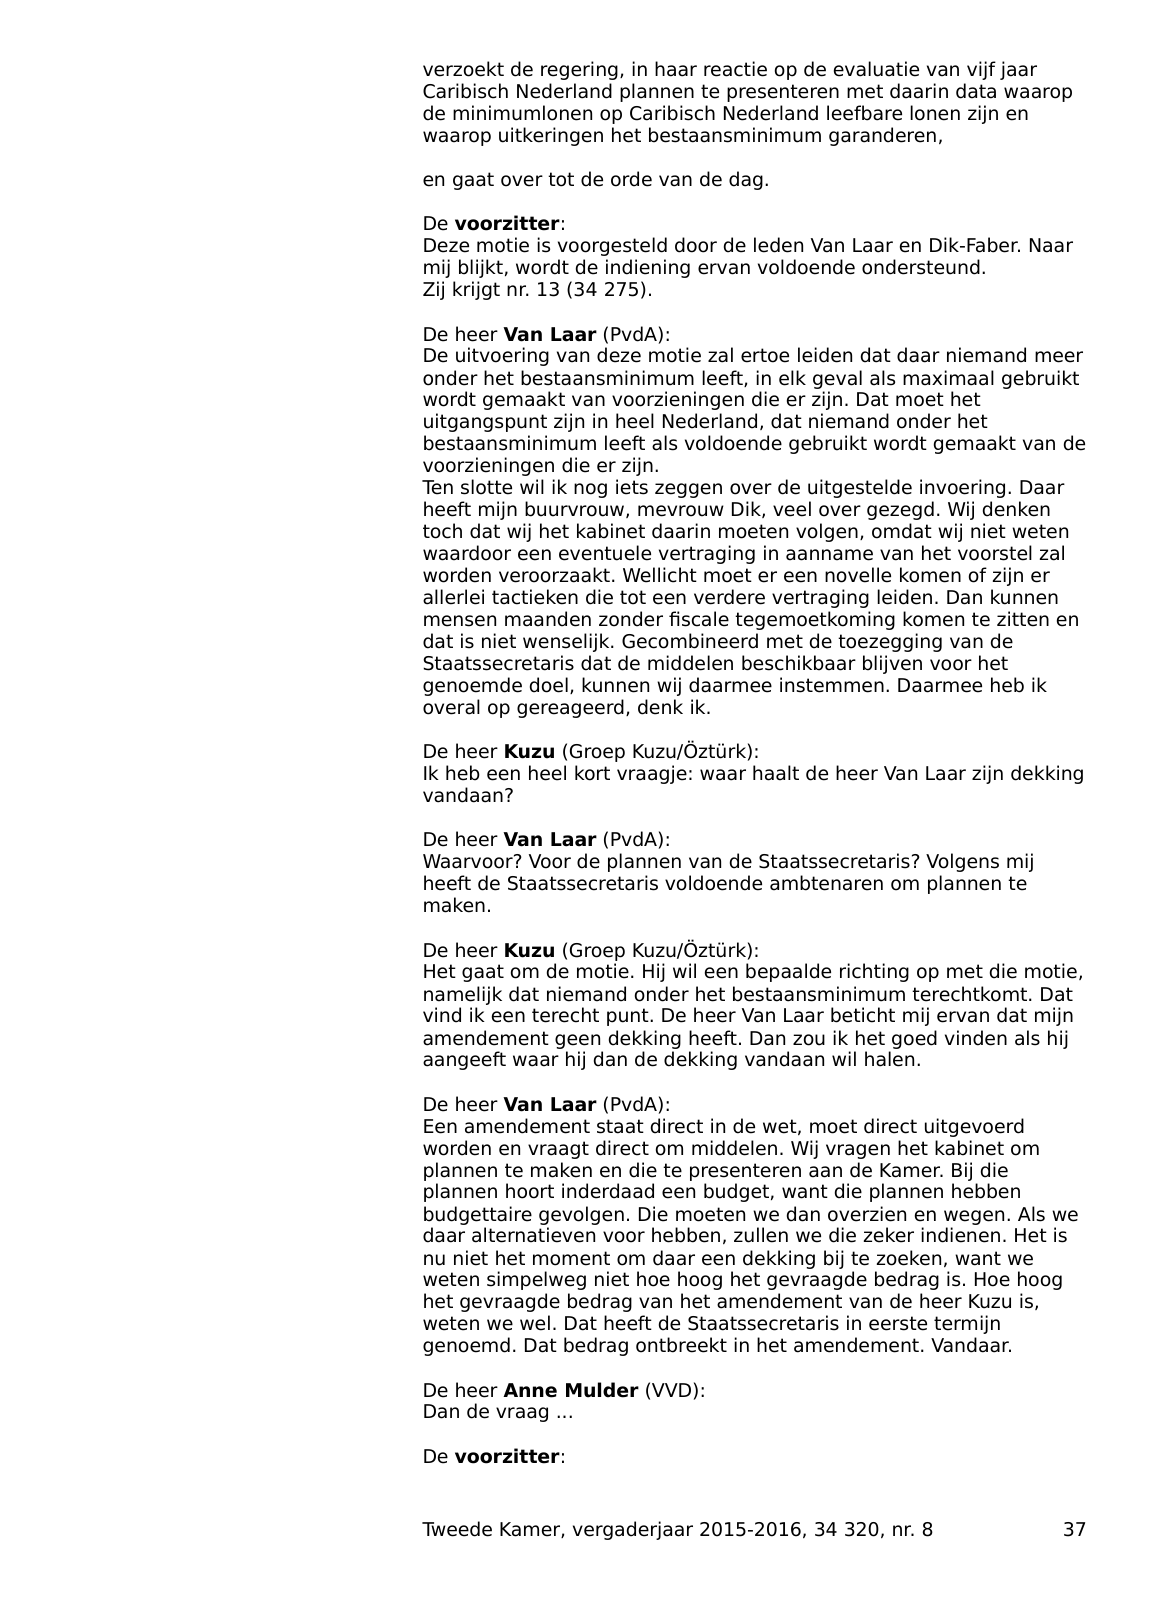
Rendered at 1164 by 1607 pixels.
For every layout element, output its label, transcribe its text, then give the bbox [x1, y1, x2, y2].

text en gaat over tot de orde van de dag. [422, 169, 1087, 191]
text De heer Van Laar (PvdA): [422, 323, 1087, 345]
text Ten slotte wil ik nog iets zeggen over de uitgestelde invoering. Daar heeft mijn buurvrouw, mevrouw Dik, veel over gezegd. Wij denken toch dat wij het kabinet daarin moeten volgen, omdat wij niet weten waardoor een eventuele vertraging in aanname van het voorstel zal worden veroorzaakt. Wellicht moet er een novelle komen of zijn er allerlei tactieken die tot een verdere vertraging leiden. Dan kunnen mensen maanden zonder fiscale tegemoetkoming komen te zitten en dat is niet wenselijk. Gecombineerd met de toezegging van de Staatssecretaris dat de middelen beschikbaar blijven voor het genoemde doel, kunnen wij daarmee instemmen. Daarmee heb ik overal op gereageerd, denk ik. [422, 477, 1087, 719]
text De heer Kuzu (Groep Kuzu/Öztürk): [422, 741, 1087, 763]
text De uitvoering van deze motie zal ertoe leiden dat daar niemand meer onder het bestaansminimum leeft, in elk geval als maximaal gebruikt wordt gemaakt van voorzieningen die er zijn. Dat moet het uitgangspunt zijn in heel Nederland, dat niemand onder het bestaansminimum leeft als voldoende gebruikt wordt gemaakt van de voorzieningen die er zijn. [422, 345, 1087, 477]
text Deze motie is voorgesteld door de leden Van Laar en Dik-Faber. Naar mij blijkt, wordt de indiening ervan voldoende ondersteund. [422, 235, 1087, 279]
text verzoekt de regering, in haar reactie op de evaluatie van vijf jaar Caribisch Nederland plannen te presenteren met daarin data waarop de minimumlonen op Caribisch Nederland leefbare lonen zijn en waarop uitkeringen het bestaansminimum garanderen, [422, 59, 1087, 147]
text De voorzitter: [422, 1446, 1087, 1468]
text Dan de vraag ... [422, 1401, 1087, 1423]
text Zij krijgt nr. 13 (34 275). [422, 279, 1087, 301]
text De voorzitter: [422, 213, 1087, 235]
text Een amendement staat direct in de wet, moet direct uitgevoerd worden en vraagt direct om middelen. Wij vragen het kabinet om plannen te maken en die te presenteren aan de Kamer. Bij die plannen hoort inderdaad een budget, want die plannen hebben budgettaire gevolgen. Die moeten we dan overzien en wegen. Als we daar alternatieven voor hebben, zullen we die zeker indienen. Het is nu niet het moment om daar een dekking bij te zoeken, want we weten simpelweg niet hoe hoog het gevraagde bedrag is. Hoe hoog het gevraagde bedrag van het amendement van de heer Kuzu is, weten we wel. Dat heeft de Staatssecretaris in eerste termijn genoemd. Dat bedrag ontbreekt in het amendement. Vandaar. [422, 1116, 1087, 1357]
text De heer Anne Mulder (VVD): [422, 1379, 1087, 1401]
text Het gaat om de motie. Hij wil een bepaalde richting op met die motie, namelijk dat niemand onder het bestaansminimum terechtkomt. Dat vind ik een terecht punt. De heer Van Laar beticht mij ervan dat mijn amendement geen dekking heeft. Dan zou ik het goed vinden als hij aangeeft waar hij dan de dekking vandaan wil halen. [422, 961, 1087, 1071]
text De heer Van Laar (PvdA): [422, 1093, 1087, 1116]
text Waarvoor? Voor de plannen van de Staatssecretaris? Volgens mij heeft de Staatssecretaris voldoende ambtenaren om plannen te maken. [422, 851, 1087, 917]
text De heer Van Laar (PvdA): [422, 829, 1087, 851]
text Ik heb een heel kort vraagje: waar haalt de heer Van Laar zijn dekking vandaan? [422, 763, 1087, 807]
text De heer Kuzu (Groep Kuzu/Öztürk): [422, 939, 1087, 961]
